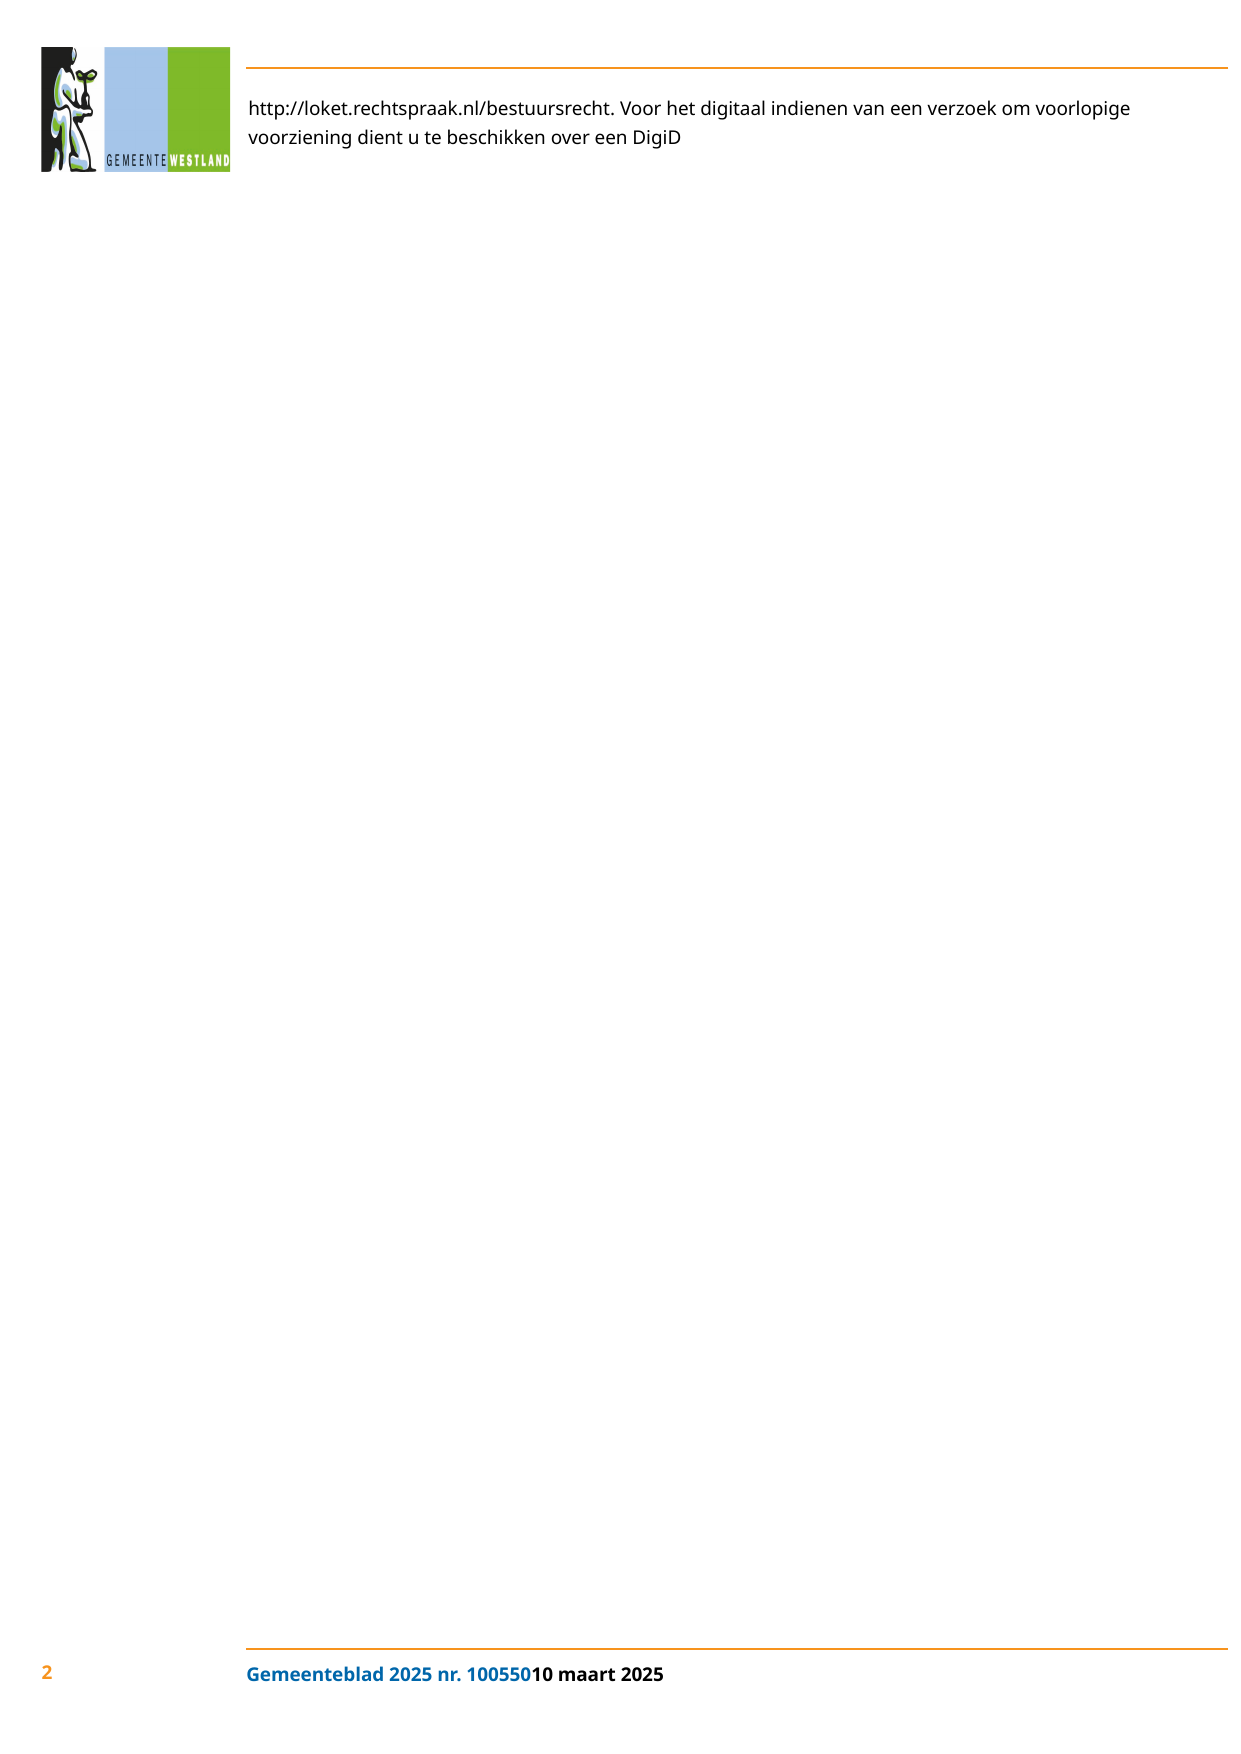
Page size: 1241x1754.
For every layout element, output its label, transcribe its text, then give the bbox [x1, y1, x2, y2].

text http://loket.rechtspraak.nl/bestuursrecht. Voor het digitaal indienen van een verzoek om voorlopige voorziening dient u te beschikken over een DigiD [248, 95, 1152, 150]
picture [41, 47, 231, 172]
